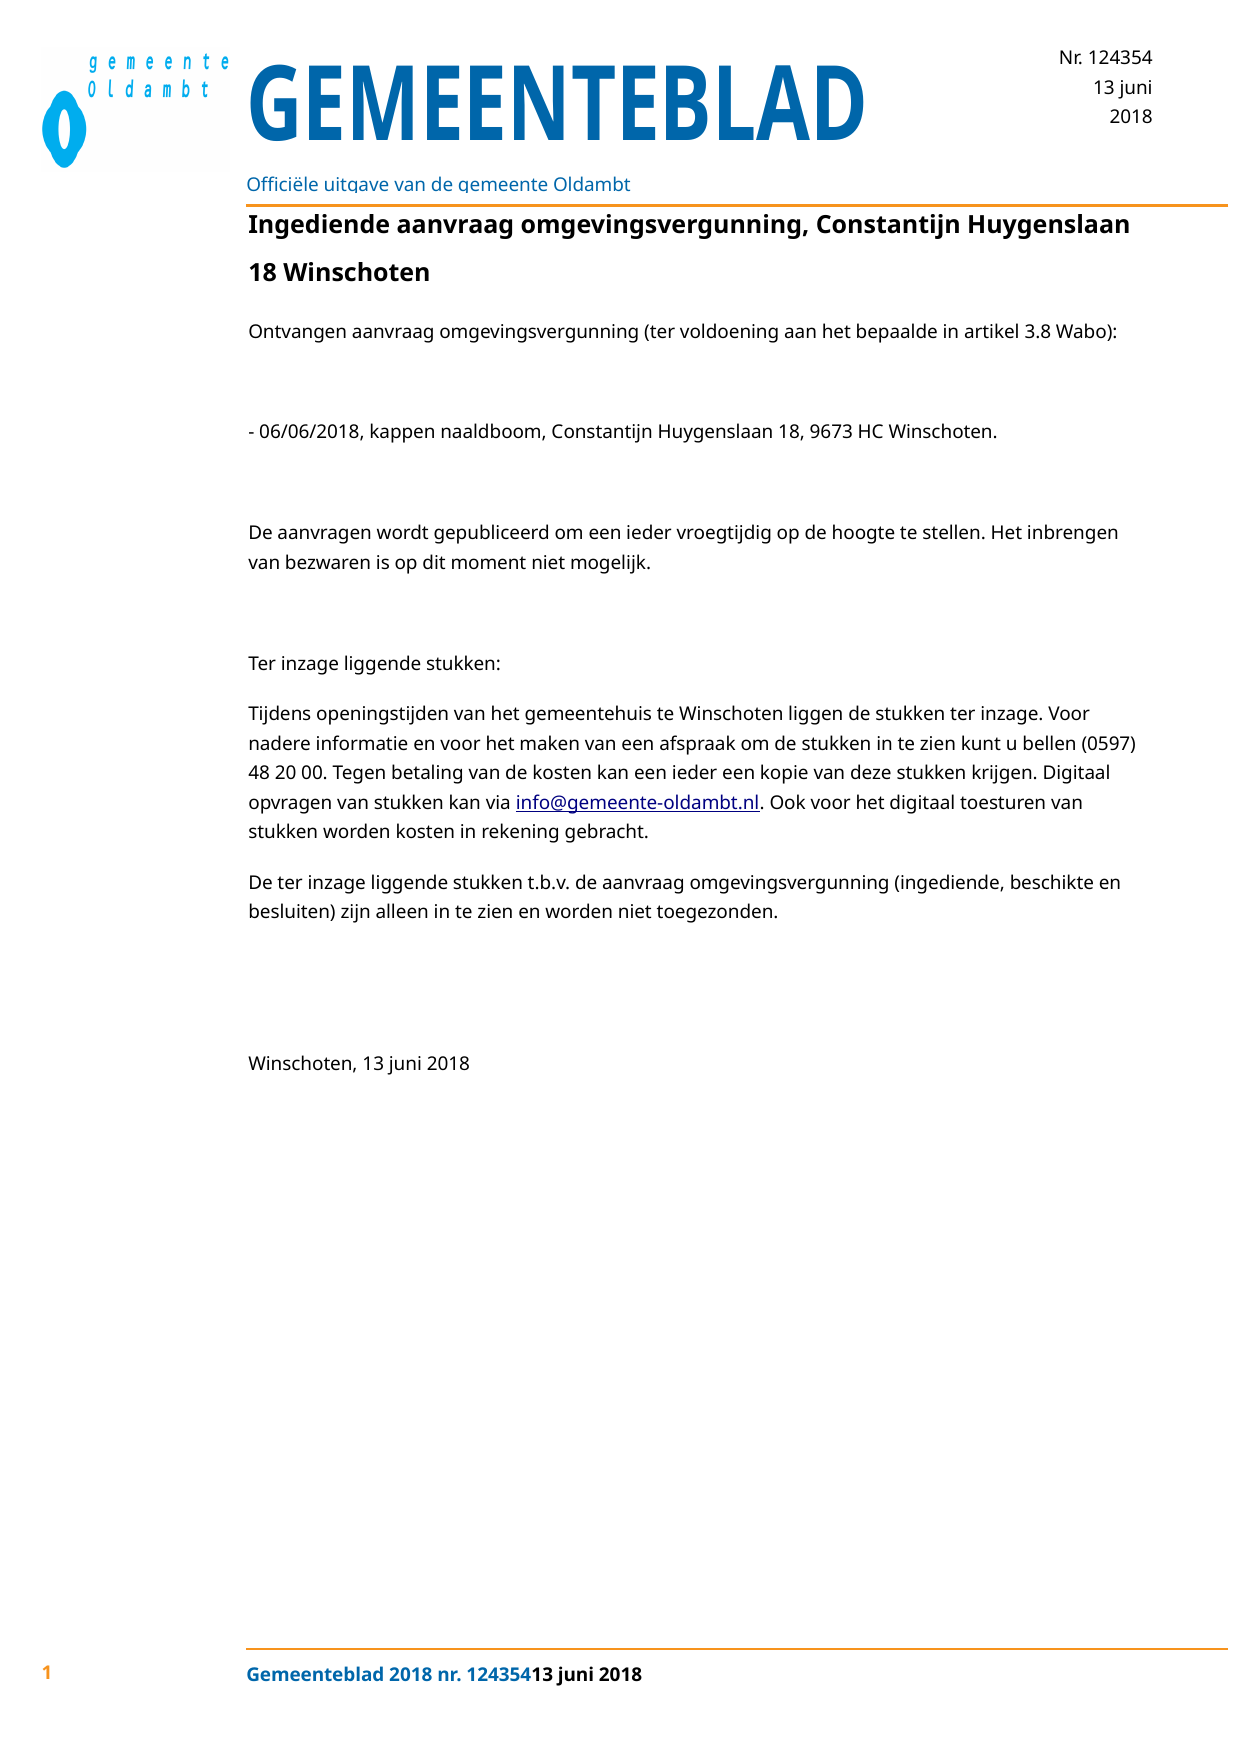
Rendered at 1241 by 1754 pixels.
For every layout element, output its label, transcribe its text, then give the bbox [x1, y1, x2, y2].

text Winschoten, 13 juni 2018 [248, 1050, 1152, 1076]
text De aanvragen wordt gepubliceerd om een ieder vroegtijdig op de hoogte te stellen. Het inbrengen van bezwaren is op dit moment niet mogelijk. [248, 519, 1152, 575]
text De ter inzage liggende stukken t.b.v. de aanvraag omgevingsvergunning (ingediende, beschikte en besluiten) zijn alleen in te zien en worden niet toegezonden. [248, 869, 1152, 924]
text Ter inzage liggende stukken: [248, 650, 1152, 676]
text - 06/06/2018, kappen naaldboom, Constantijn Huygenslaan 18, 9673 HC Winschoten. [248, 419, 1152, 444]
picture [41, 47, 231, 172]
text Tijdens openingstijden van het gemeentehuis te Winschoten liggen de stukken ter inzage. Voor nadere informatie en voor het maken van een afspraak om de stukken in te zien kunt u bellen (0597) 48 20 00. Tegen betaling van de kosten kan een ieder een kopie van deze stukken krijgen. Digitaal opvragen van stukken kan via info@gemeente-oldambt.nl. Ook voor het digitaal toesturen van stukken worden kosten in rekening gebracht. [248, 700, 1152, 844]
text Ingediende aanvraag omgevingsvergunning, Constantijn Huygenslaan 18 Winschoten [248, 207, 1152, 288]
text Ontvangen aanvraag omgevingsvergunning (ter voldoening aan het bepaalde in artikel 3.8 Wabo): [248, 318, 1152, 344]
